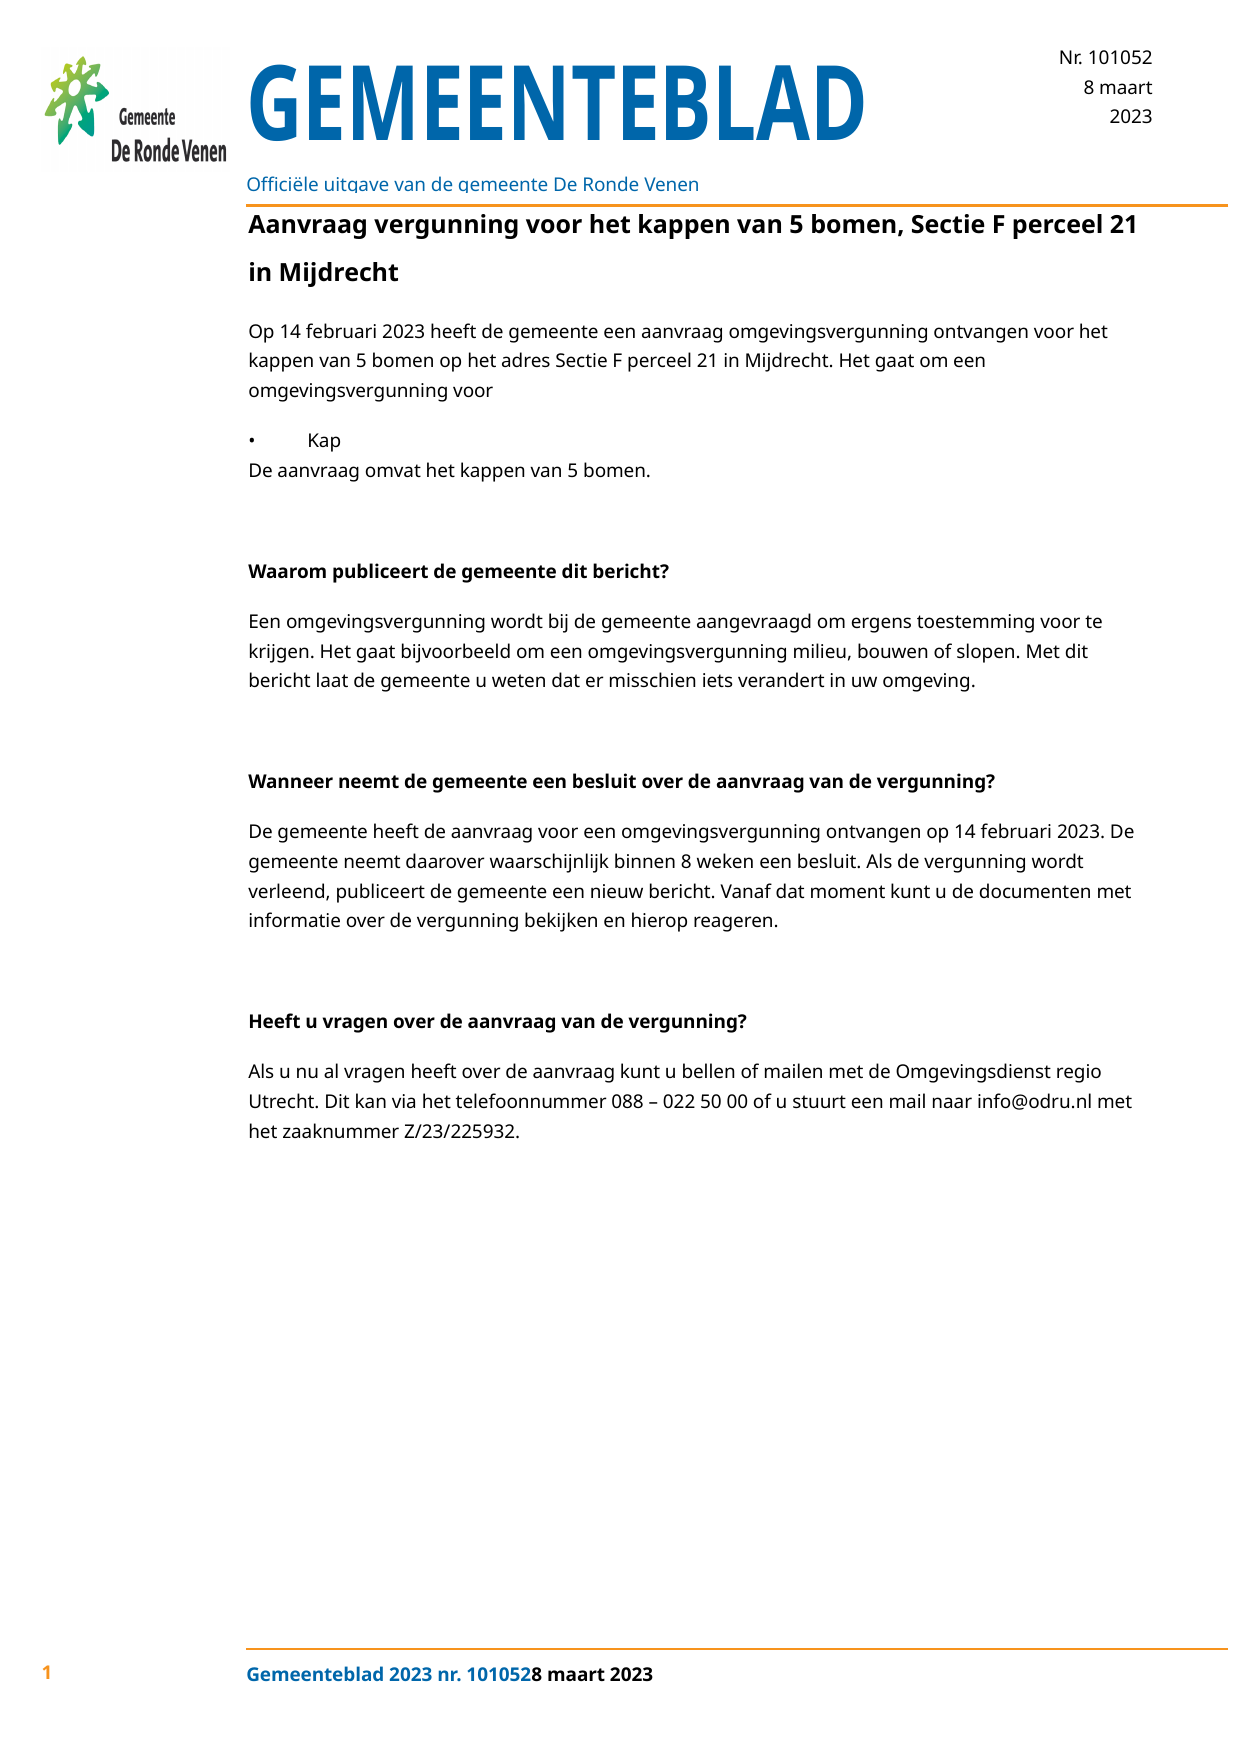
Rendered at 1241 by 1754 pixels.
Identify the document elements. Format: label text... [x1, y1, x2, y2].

text De aanvraag omvat het kappen van 5 bomen. [248, 457, 1152, 483]
text Waarom publiceert de gemeente dit bericht? [248, 558, 1152, 584]
text Een omgevingsvergunning wordt bij de gemeente aangevraagd om ergens toestemming voor te krijgen. Het gaat bijvoorbeeld om een omgevingsvergunning milieu, bouwen of slopen. Met dit bericht laat de gemeente u weten dat er misschien iets verandert in uw omgeving. [248, 608, 1152, 693]
text Op 14 februari 2023 heeft de gemeente een aanvraag omgevingsvergunning ontvangen voor het kappen van 5 bomen op het adres Sectie F perceel 21 in Mijdrecht. Het gaat om een omgevingsvergunning voor [248, 318, 1152, 403]
text Als u nu al vragen heeft over de aanvraag kunt u bellen of mailen met de Omgevingsdienst regio Utrecht. Dit kan via het telefoonnummer 088 – 022 50 00 of u stuurt een mail naar info@odru.nl met het zaaknummer Z/23/225932. [248, 1059, 1152, 1144]
text Wanneer neemt de gemeente een besluit over de aanvraag van de vergunning? [248, 768, 1152, 794]
text Heeft u vragen over de aanvraag van de vergunning? [248, 1008, 1152, 1034]
picture [41, 47, 231, 172]
list Kap [248, 427, 1152, 453]
text Aanvraag vergunning voor het kappen van 5 bomen, Sectie F perceel 21 in Mijdrecht [248, 207, 1152, 288]
text De gemeente heeft de aanvraag voor een omgevingsvergunning ontvangen op 14 februari 2023. De gemeente neemt daarover waarschijnlijk binnen 8 weken een besluit. Als de vergunning wordt verleend, publiceert de gemeente een nieuw bericht. Vanaf dat moment kunt u de documenten met informatie over de vergunning bekijken en hierop reageren. [248, 819, 1152, 933]
